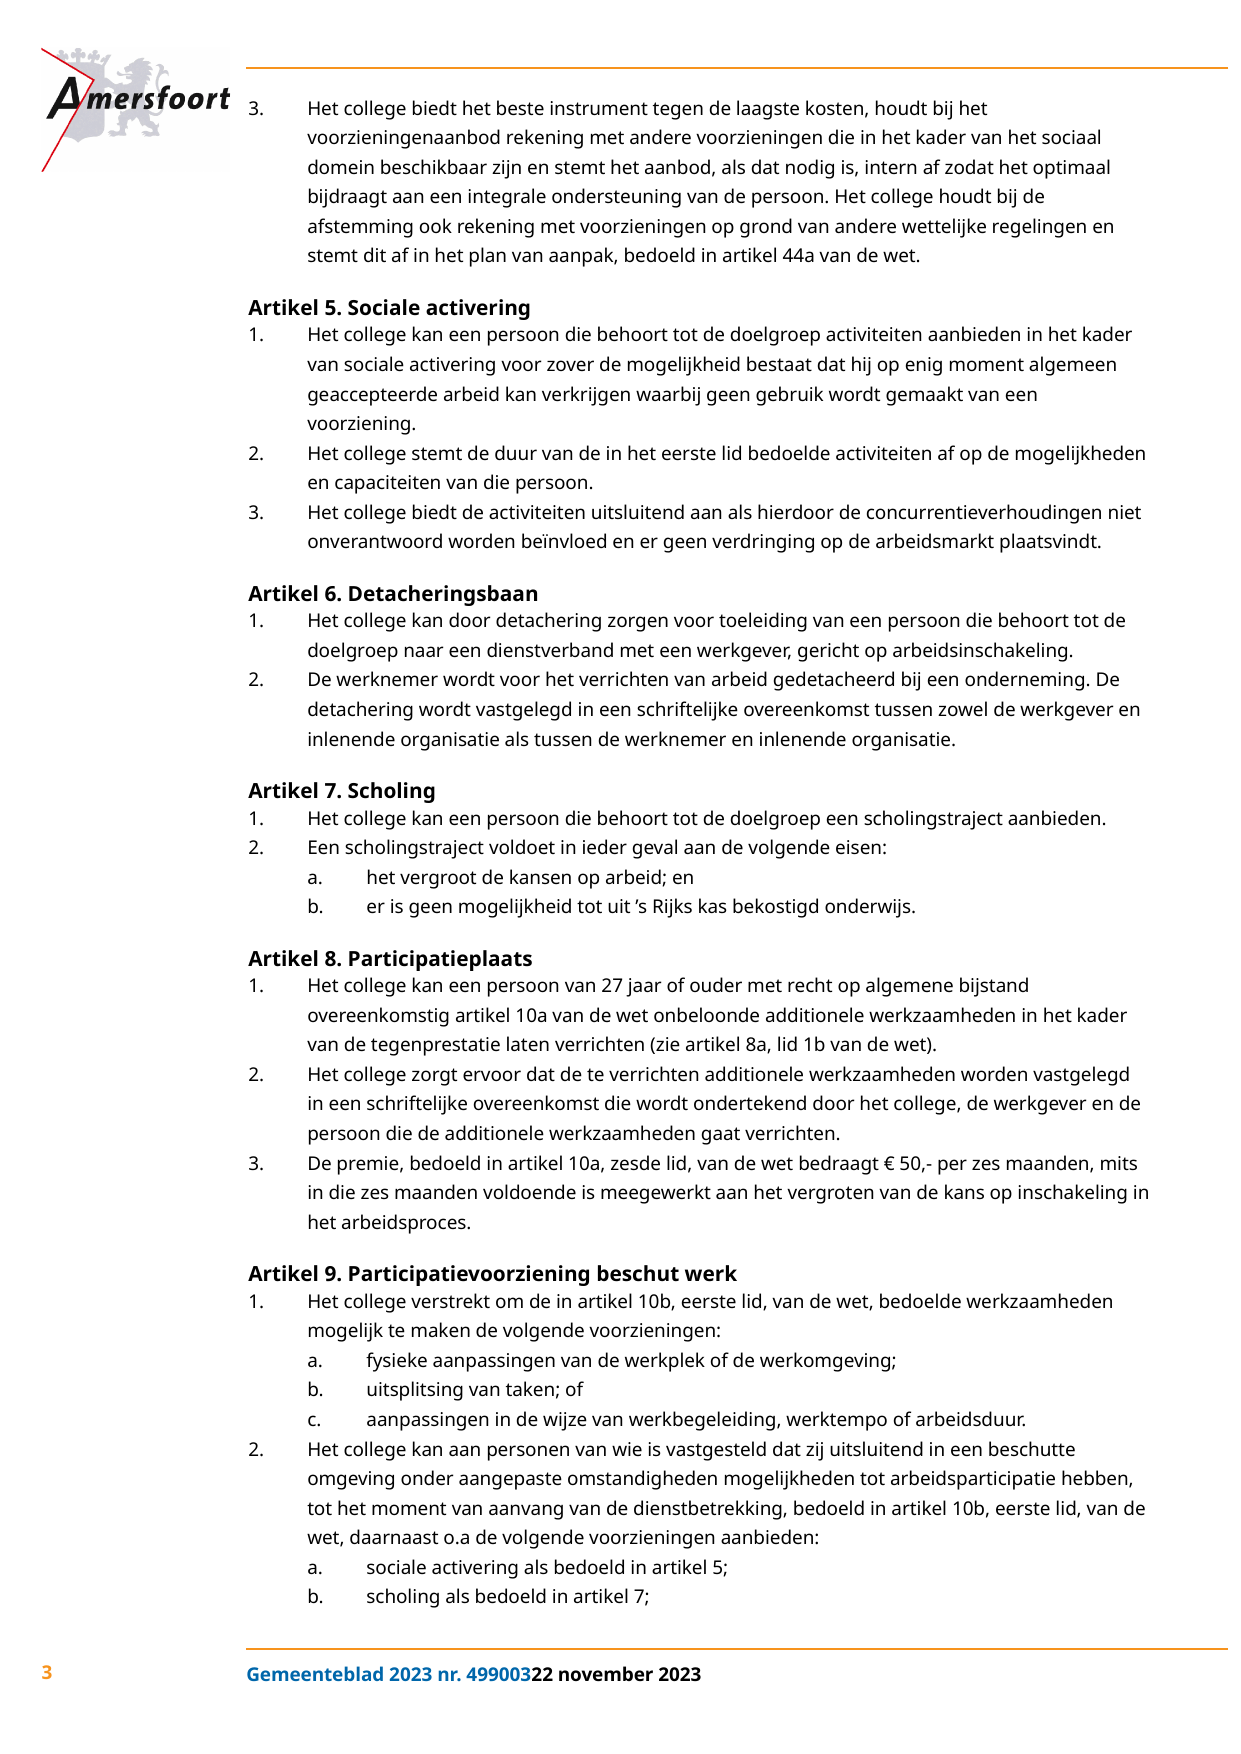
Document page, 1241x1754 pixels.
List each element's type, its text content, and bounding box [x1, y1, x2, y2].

list Het college zorgt ervoor dat de te verrichten additionele werkzaamheden worden vastgelegd in een schriftelijke overeenkomst die wordt ondertekend door het college, de werkgever en de persoon die de additionele werkzaamheden gaat verrichten. [248, 1061, 1152, 1146]
picture [41, 47, 231, 172]
list Een scholingstraject voldoet in ieder geval aan de volgende eisen: [248, 834, 1152, 860]
list De premie, bedoeld in artikel 10a, zesde lid, van de wet bedraagt € 50,- per zes maanden, mits in die zes maanden voldoende is meegewerkt aan het vergroten van de kans op inschakeling in het arbeidsproces. [248, 1150, 1152, 1235]
text Artikel 9. Participatievoorziening beschut werk [248, 1259, 1152, 1288]
list Het college kan door detachering zorgen voor toeleiding van een persoon die behoort tot de doelgroep naar een dienstverband met een werkgever, gericht op arbeidsinschakeling. [248, 607, 1152, 663]
list Het college biedt de activiteiten uitsluitend aan als hierdoor de concurrentieverhoudingen niet onverantwoord worden beïnvloed en er geen verdringing op de arbeidsmarkt plaatsvindt. [248, 499, 1152, 554]
list Het college verstrekt om de in artikel 10b, eerste lid, van de wet, bedoelde werkzaamheden mogelijk te maken de volgende voorzieningen: [248, 1288, 1152, 1343]
list aanpassingen in de wijze van werkbegeleiding, werktempo of arbeidsduur. [307, 1406, 1152, 1432]
list Het college kan een persoon van 27 jaar of ouder met recht op algemene bijstand overeenkomstig artikel 10a van de wet onbeloonde additionele werkzaamheden in het kader van de tegenprestatie laten verrichten (zie artikel 8a, lid 1b van de wet). [248, 972, 1152, 1057]
list het vergroot de kansen op arbeid; en [307, 864, 1152, 889]
text Artikel 5. Sociale activering [248, 293, 1152, 322]
list Het college kan een persoon die behoort tot de doelgroep activiteiten aanbieden in het kader van sociale activering voor zover de mogelijkheid bestaat dat hij op enig moment algemeen geaccepteerde arbeid kan verkrijgen waarbij geen gebruik wordt gemaakt van een voorziening. [248, 322, 1152, 436]
list fysieke aanpassingen van de werkplek of de werkomgeving; [307, 1347, 1152, 1373]
list Het college kan een persoon die behoort tot de doelgroep een scholingstraject aanbieden. [248, 805, 1152, 830]
list sociale activering als bedoeld in artikel 5; [307, 1554, 1152, 1580]
list scholing als bedoeld in artikel 7; [307, 1584, 1152, 1609]
text Artikel 6. Detacheringsbaan [248, 579, 1152, 607]
list uitsplitsing van taken; of [307, 1377, 1152, 1402]
list De werknemer wordt voor het verrichten van arbeid gedetacheerd bij een onderneming. De detachering wordt vastgelegd in een schriftelijke overeenkomst tussen zowel de werkgever en inlenende organisatie als tussen de werknemer en inlenende organisatie. [248, 667, 1152, 752]
list Het college kan aan personen van wie is vastgesteld dat zij uitsluitend in een beschutte omgeving onder aangepaste omstandigheden mogelijkheden tot arbeidsparticipatie hebben, tot het moment van aanvang van de dienstbetrekking, bedoeld in artikel 10b, eerste lid, van de wet, daarnaast o.a de volgende voorzieningen aanbieden: [248, 1436, 1152, 1550]
text Artikel 7. Scholing [248, 776, 1152, 805]
list Het college biedt het beste instrument tegen de laagste kosten, houdt bij het voorzieningenaanbod rekening met andere voorzieningen die in het kader van het sociaal domein beschikbaar zijn en stemt het aanbod, als dat nodig is, intern af zodat het optimaal bijdraagt aan een integrale ondersteuning van de persoon. Het college houdt bij de afstemming ook rekening met voorzieningen op grond van andere wettelijke regelingen en stemt dit af in het plan van aanpak, bedoeld in artikel 44a van de wet. [248, 95, 1152, 268]
list er is geen mogelijkheid tot uit ’s Rijks kas bekostigd onderwijs. [307, 893, 1152, 919]
list Het college stemt de duur van de in het eerste lid bedoelde activiteiten af op de mogelijkheden en capaciteiten van die persoon. [248, 440, 1152, 495]
text Artikel 8. Participatieplaats [248, 944, 1152, 972]
